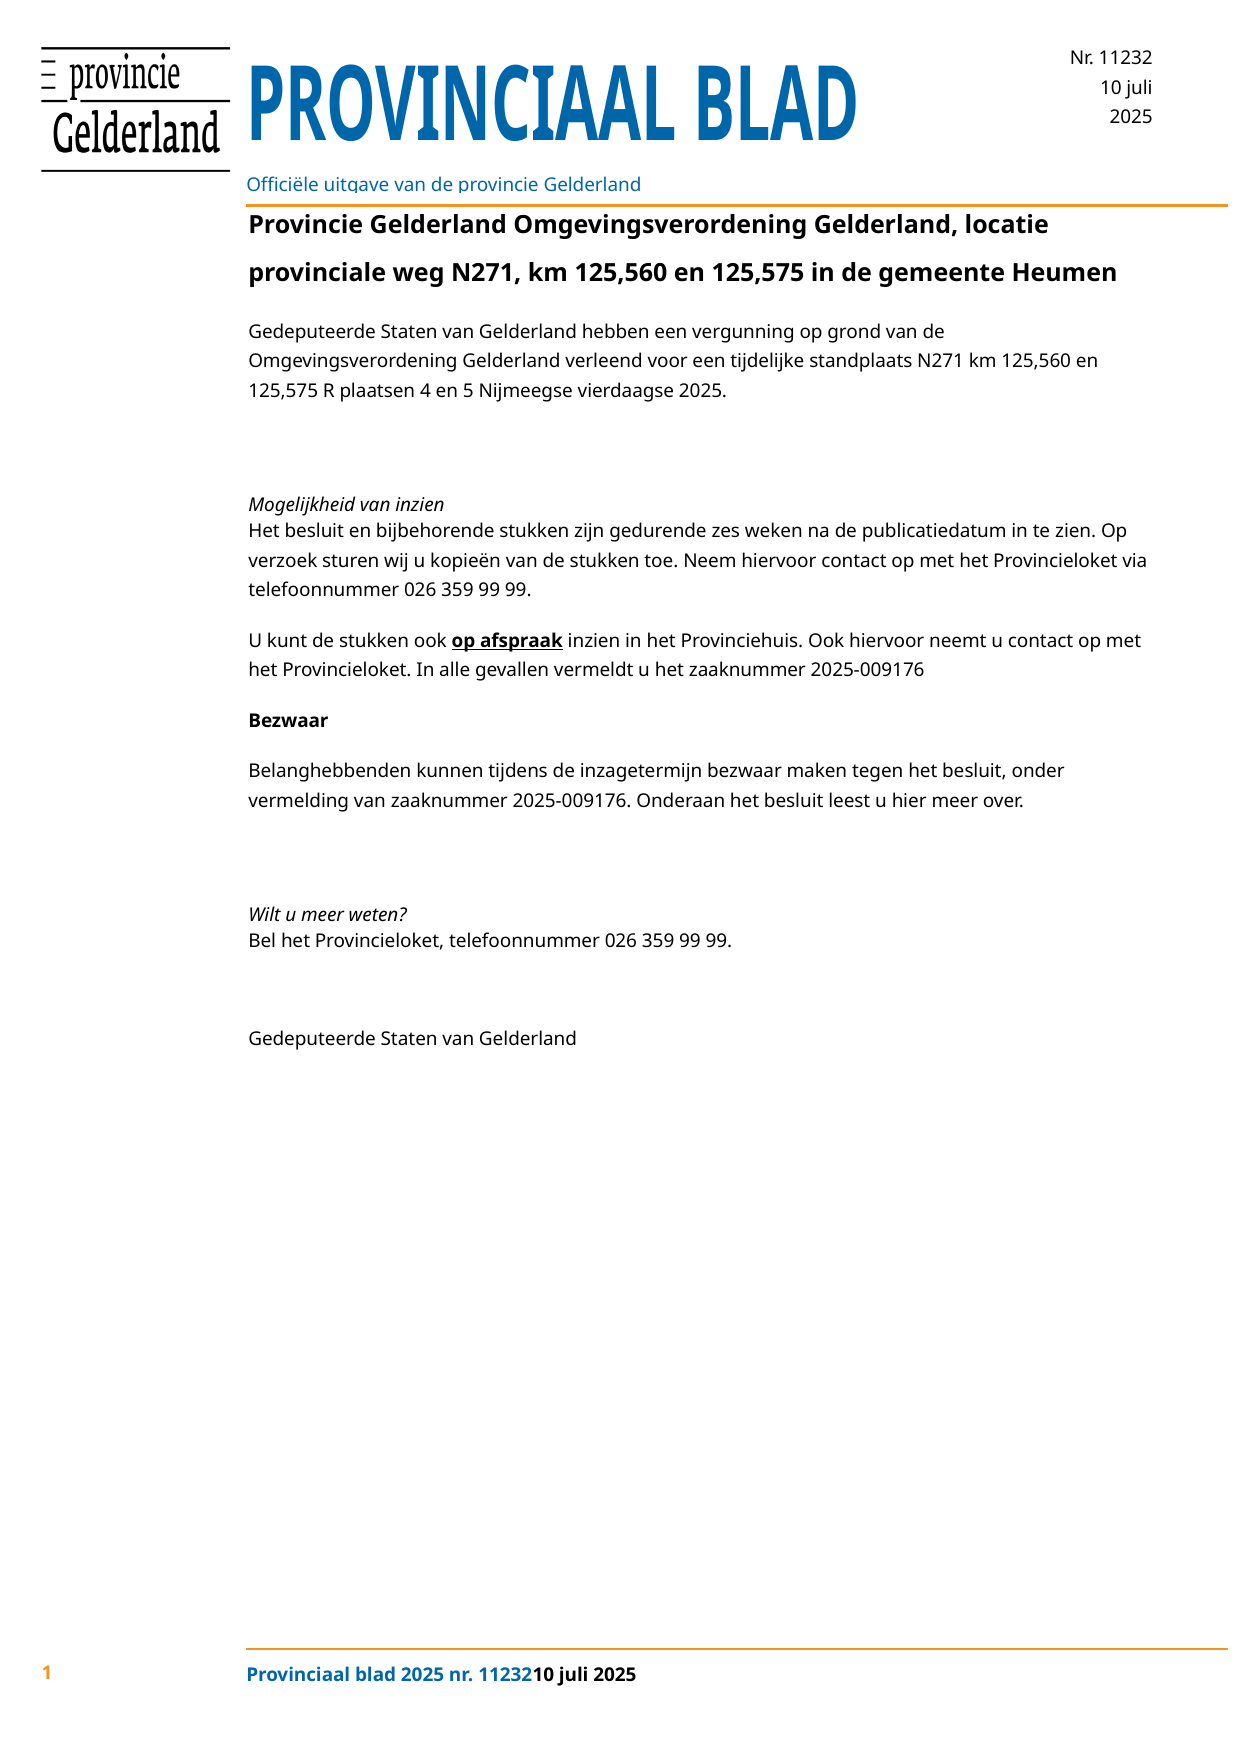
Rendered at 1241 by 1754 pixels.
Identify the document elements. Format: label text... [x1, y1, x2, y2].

text Gedeputeerde Staten van Gelderland hebben een vergunning op grond van de Omgevingsverordening Gelderland verleend voor een tijdelijke standplaats N271 km 125,560 en 125,575 R plaatsen 4 en 5 Nijmeegse vierdaagse 2025. [248, 318, 1152, 403]
text Mogelijkheid van inzien [248, 491, 1152, 517]
text Bezwaar [248, 707, 1152, 732]
text Het besluit en bijbehorende stukken zijn gedurende zes weken na de publicatiedatum in te zien. Op verzoek sturen wij u kopieën van de stukken toe. Neem hiervoor contact op met het Provincieloket via telefoonnummer 026 359 99 99. [248, 517, 1152, 602]
text Bel het Provincieloket, telefoonnummer 026 359 99 99. [248, 927, 1152, 953]
text Provincie Gelderland Omgevingsverordening Gelderland, locatie provinciale weg N271, km 125,560 en 125,575 in de gemeente Heumen [248, 207, 1152, 288]
text Belanghebbenden kunnen tijdens de inzagetermijn bezwaar maken tegen het besluit, onder vermelding van zaaknummer 2025-009176. Onderaan het besluit leest u hier meer over. [248, 757, 1152, 812]
picture [41, 47, 231, 172]
text Wilt u meer weten? [248, 901, 1152, 927]
text Gedeputeerde Staten van Gelderland [248, 1025, 1152, 1051]
text U kunt de stukken ook op afspraak inzien in het Provinciehuis. Ook hiervoor neemt u contact op met het Provincieloket. In alle gevallen vermeldt u het zaaknummer 2025-009176 [248, 627, 1152, 682]
